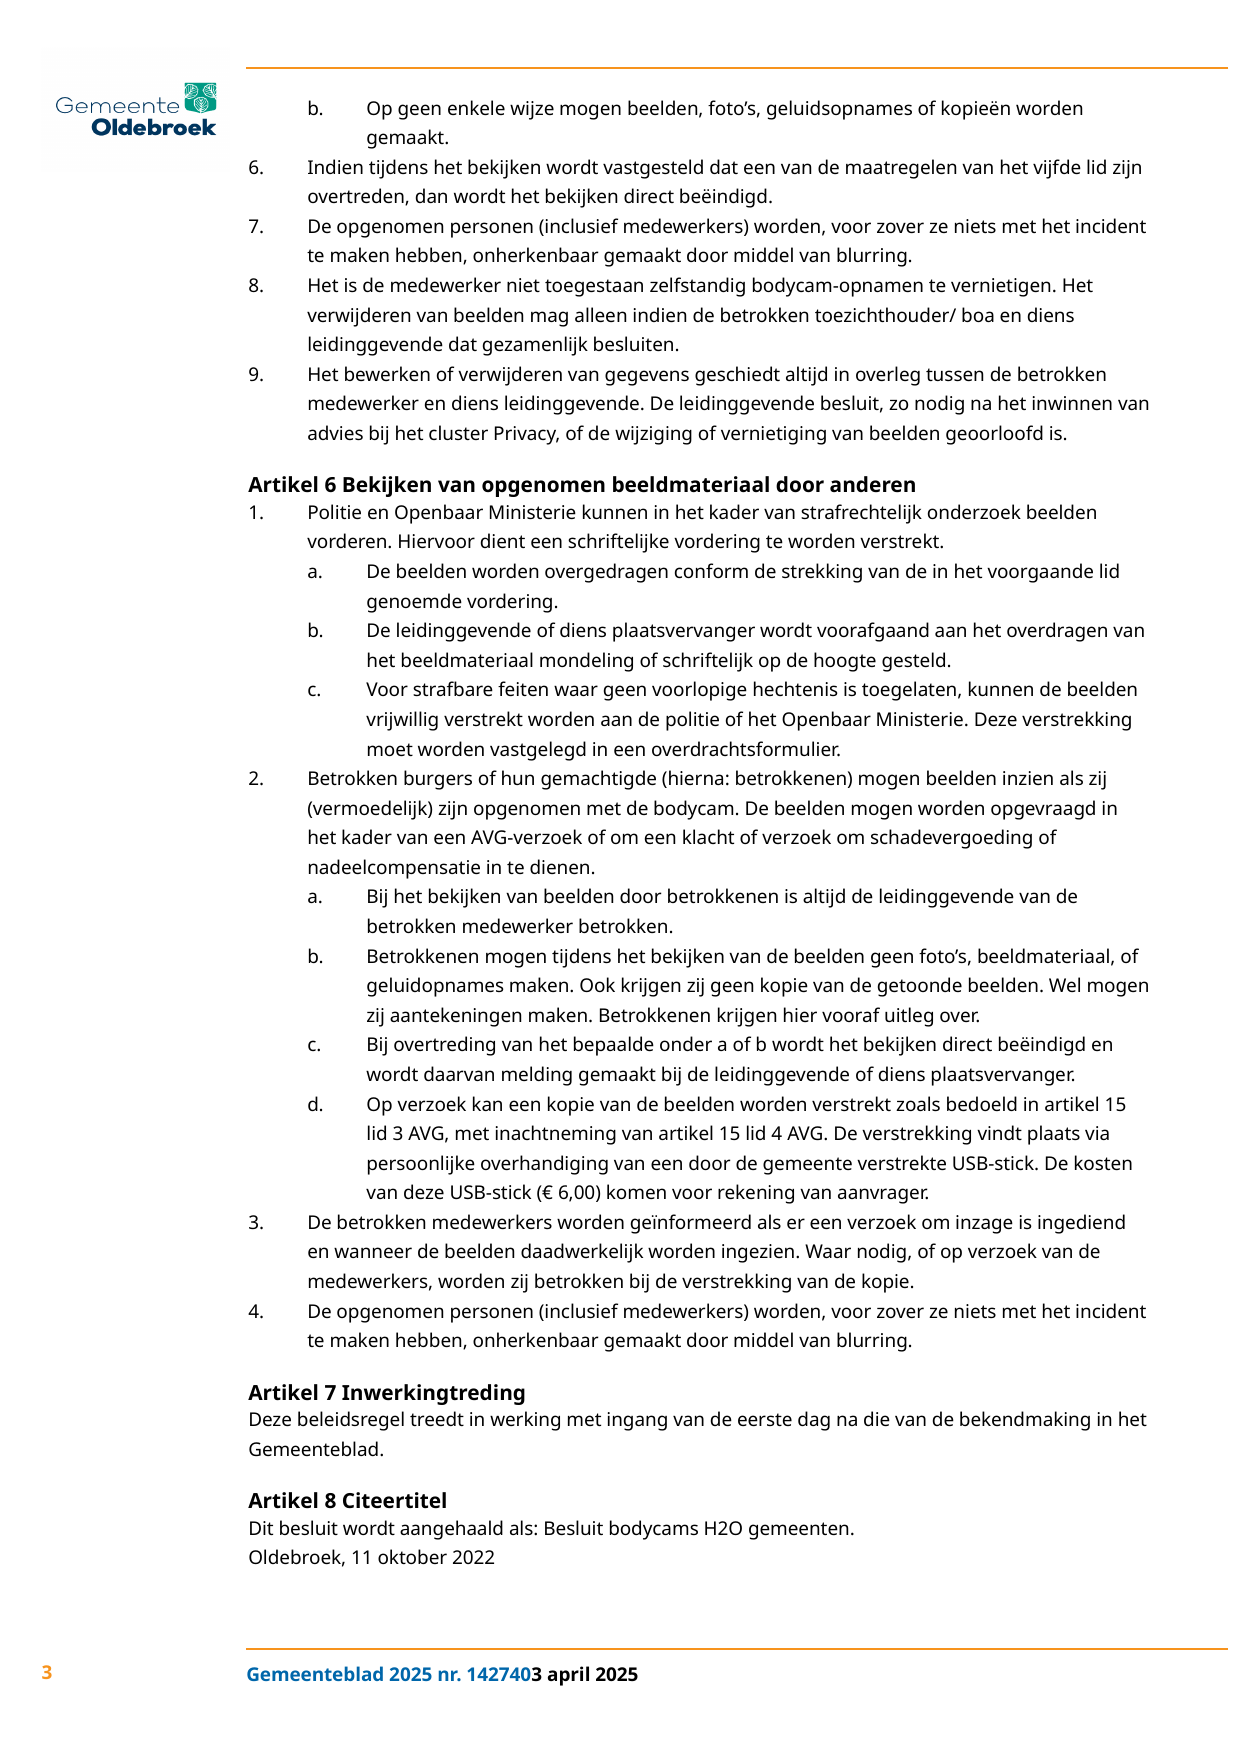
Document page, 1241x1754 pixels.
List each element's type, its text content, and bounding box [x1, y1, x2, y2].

list Voor strafbare feiten waar geen voorlopige hechtenis is toegelaten, kunnen de beelden vrijwillig verstrekt worden aan de politie of het Openbaar Ministerie. Deze verstrekking moet worden vastgelegd in een overdrachtsformulier. [307, 677, 1152, 761]
list De beelden worden overgedragen conform de strekking van de in het voorgaande lid genoemde vordering. [307, 558, 1152, 613]
text Oldebroek, 11 oktober 2022 [248, 1544, 1152, 1570]
list De betrokken medewerkers worden geïnformeerd als er een verzoek om inzage is ingediend en wanneer de beelden daadwerkelijk worden ingezien. Waar nodig, of op verzoek van de medewerkers, worden zij betrokken bij de verstrekking van de kopie. [248, 1209, 1152, 1294]
list Het is de medewerker niet toegestaan zelfstandig bodycam-opnamen te vernietigen. Het verwijderen van beelden mag alleen indien de betrokken toezichthouder/ boa en diens leidinggevende dat gezamenlijk besluiten. [248, 272, 1152, 357]
list Betrokkenen mogen tijdens het bekijken van de beelden geen foto’s, beeldmateriaal, of geluidopnames maken. Ook krijgen zij geen kopie van de getoonde beelden. Wel mogen zij aantekeningen maken. Betrokkenen krijgen hier vooraf uitleg over. [307, 943, 1152, 1028]
text Deze beleidsregel treedt in werking met ingang van de eerste dag na die van de bekendmaking in het Gemeenteblad. [248, 1406, 1152, 1462]
list Politie en Openbaar Ministerie kunnen in het kader van strafrechtelijk onderzoek beelden vorderen. Hiervoor dient een schriftelijke vordering te worden verstrekt. [248, 499, 1152, 554]
list Bij het bekijken van beelden door betrokkenen is altijd de leidinggevende van de betrokken medewerker betrokken. [307, 884, 1152, 939]
text Artikel 7 Inwerkingtreding [248, 1378, 1152, 1406]
list Indien tijdens het bekijken wordt vastgesteld dat een van de maatregelen van het vijfde lid zijn overtreden, dan wordt het bekijken direct beëindigd. [248, 154, 1152, 209]
list De opgenomen personen (inclusief medewerkers) worden, voor zover ze niets met het incident te maken hebben, onherkenbaar gemaakt door middel van blurring. [248, 1298, 1152, 1353]
list Het bewerken of verwijderen van gegevens geschiedt altijd in overleg tussen de betrokken medewerker en diens leidinggevende. De leidinggevende besluit, zo nodig na het inwinnen van advies bij het cluster Privacy, of de wijziging of vernietiging van beelden geoorloofd is. [248, 361, 1152, 446]
text Artikel 6 Bekijken van opgenomen beeldmateriaal door anderen [248, 471, 1152, 499]
list Betrokken burgers of hun gemachtigde (hierna: betrokkenen) mogen beelden inzien als zij (vermoedelijk) zijn opgenomen met de bodycam. De beelden mogen worden opgevraagd in het kader van een AVG-verzoek of om een klacht of verzoek om schadevergoeding of nadeelcompensatie in te dienen. [248, 765, 1152, 880]
list Op geen enkele wijze mogen beelden, foto’s, geluidsopnames of kopieën worden gemaakt. [307, 95, 1152, 150]
list Bij overtreding van het bepaalde onder a of b wordt het bekijken direct beëindigd en wordt daarvan melding gemaakt bij de leidinggevende of diens plaatsvervanger. [307, 1032, 1152, 1087]
list Op verzoek kan een kopie van de beelden worden verstrekt zoals bedoeld in artikel 15 lid 3 AVG, met inachtneming van artikel 15 lid 4 AVG. De verstrekking vindt plaats via persoonlijke overhandiging van een door de gemeente verstrekte USB-stick. De kosten van deze USB-stick (€ 6,00) komen voor rekening van aanvrager. [307, 1091, 1152, 1205]
picture [41, 47, 231, 172]
text Artikel 8 Citeertitel [248, 1486, 1152, 1515]
list De opgenomen personen (inclusief medewerkers) worden, voor zover ze niets met het incident te maken hebben, onherkenbaar gemaakt door middel van blurring. [248, 213, 1152, 268]
list De leidinggevende of diens plaatsvervanger wordt voorafgaand aan het overdragen van het beeldmateriaal mondeling of schriftelijk op de hoogte gesteld. [307, 617, 1152, 673]
text Dit besluit wordt aangehaald als: Besluit bodycams H2O gemeenten. [248, 1515, 1152, 1540]
